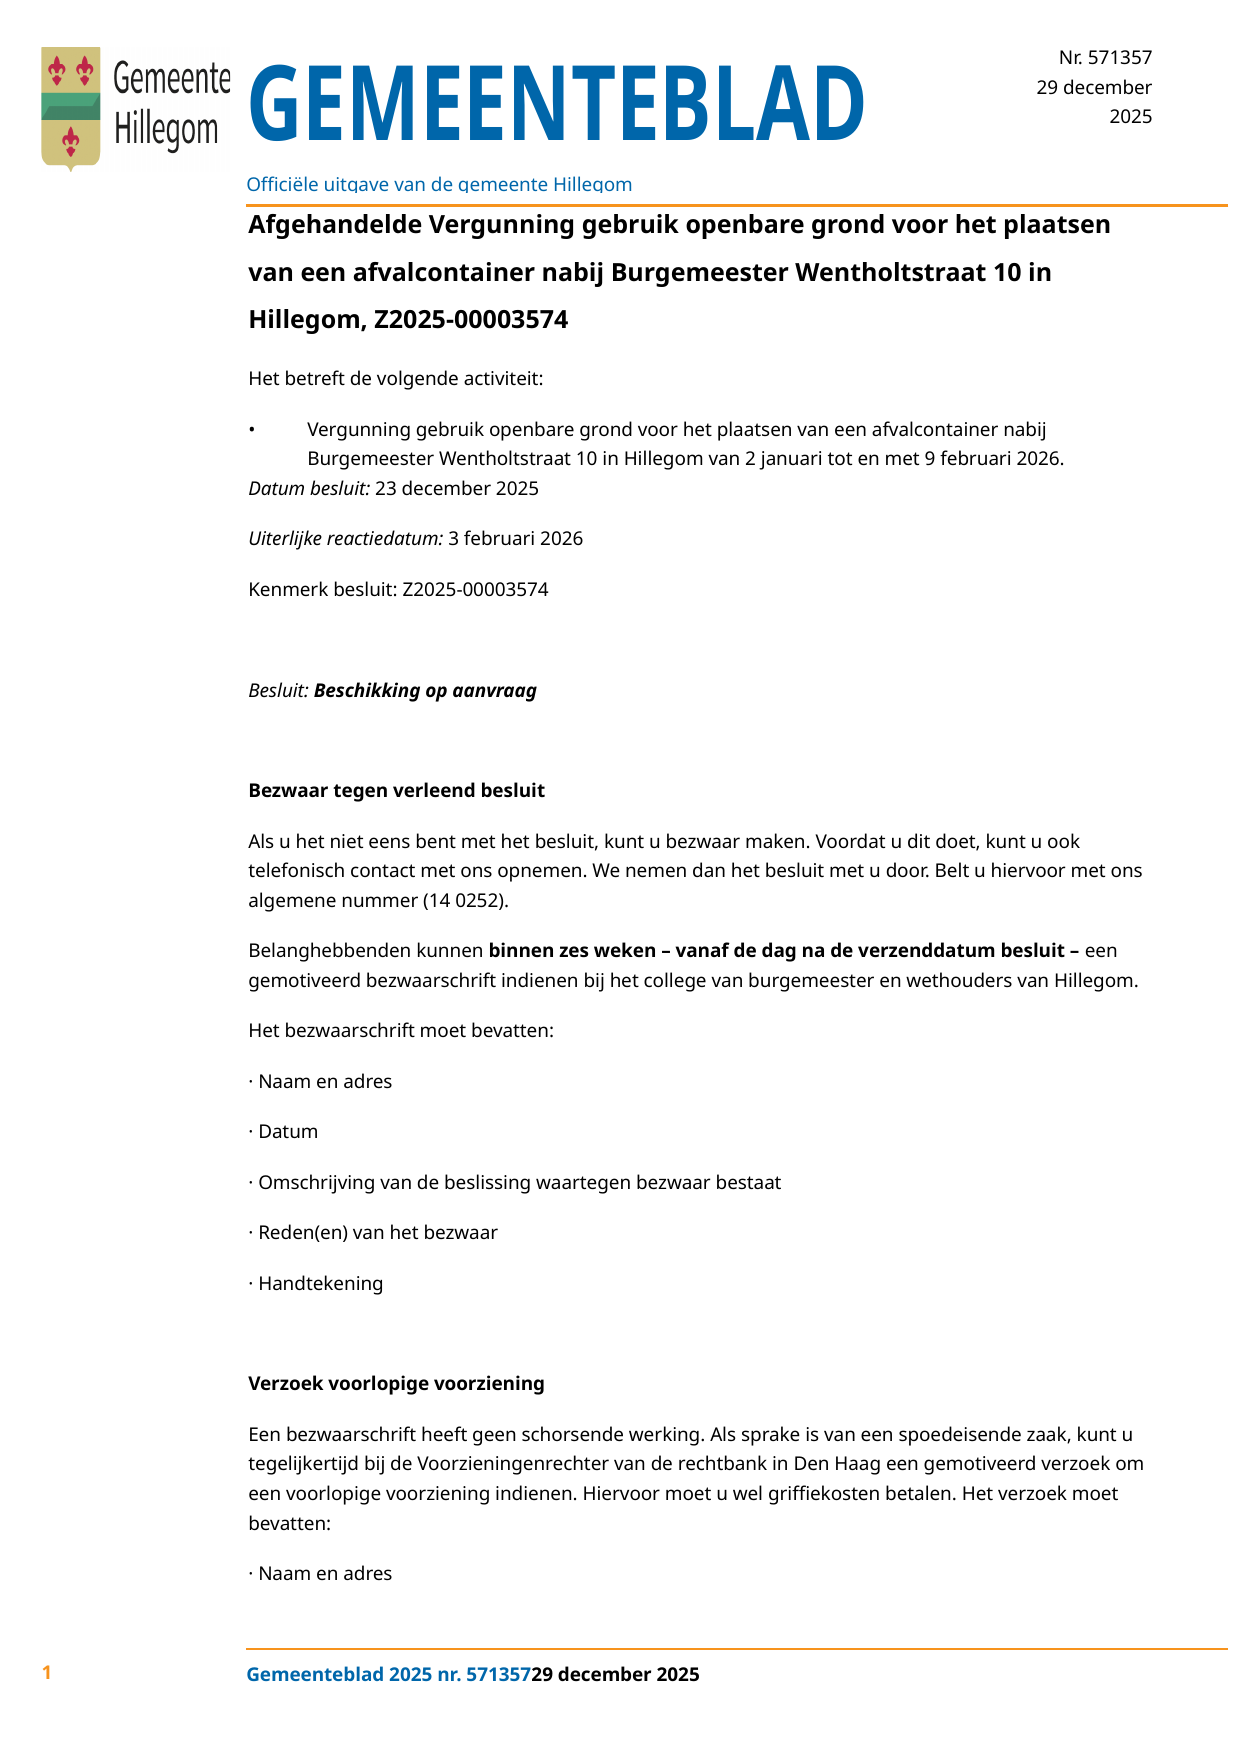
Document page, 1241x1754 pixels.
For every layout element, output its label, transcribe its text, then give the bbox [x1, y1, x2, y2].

text Als u het niet eens bent met het besluit, kunt u bezwaar maken. Voordat u dit doet, kunt u ook telefonisch contact met ons opnemen. We nemen dan het besluit met u door. Belt u hiervoor met ons algemene nummer (14 0252). [248, 828, 1152, 913]
text · Naam en adres [248, 1068, 1152, 1094]
text Kenmerk besluit: Z2025-00003574 [248, 576, 1152, 602]
text · Datum [248, 1118, 1152, 1144]
text Afgehandelde Vergunning gebruik openbare grond voor het plaatsen van een afvalcontainer nabij Burgemeester Wentholtstraat 10 in Hillegom, Z2025-00003574 [248, 207, 1152, 336]
list Vergunning gebruik openbare grond voor het plaatsen van een afvalcontainer nabij Burgemeester Wentholtstraat 10 in Hillegom van 2 januari tot en met 9 februari 2026. [248, 416, 1152, 471]
text · Omschrijving van de beslissing waartegen bezwaar bestaat [248, 1169, 1152, 1194]
text Het betreft de volgende activiteit: [248, 366, 1152, 391]
text · Reden(en) van het bezwaar [248, 1219, 1152, 1245]
text · Naam en adres [248, 1560, 1152, 1586]
picture [41, 47, 231, 172]
text Uiterlijke reactiedatum: 3 februari 2026 [248, 526, 1152, 551]
text Belanghebbenden kunnen binnen zes weken – vanaf de dag na de verzenddatum besluit – een gemotiveerd bezwaarschrift indienen bij het college van burgemeester en wethouders van Hillegom. [248, 938, 1152, 993]
text Besluit: Beschikking op aanvraag [248, 677, 1152, 702]
text Het bezwaarschrift moet bevatten: [248, 1018, 1152, 1043]
text Een bezwaarschrift heeft geen schorsende werking. Als sprake is van een spoedeisende zaak, kunt u tegelijkertijd bij de Voorzieningenrechter van de rechtbank in Den Haag een gemotiveerd verzoek om een voorlopige voorziening indienen. Hiervoor moet u wel griffiekosten betalen. Het verzoek moet bevatten: [248, 1421, 1152, 1535]
text Verzoek voorlopige voorziening [248, 1371, 1152, 1396]
text Datum besluit: 23 december 2025 [248, 475, 1152, 501]
text Bezwaar tegen verleend besluit [248, 778, 1152, 803]
text · Handtekening [248, 1270, 1152, 1295]
